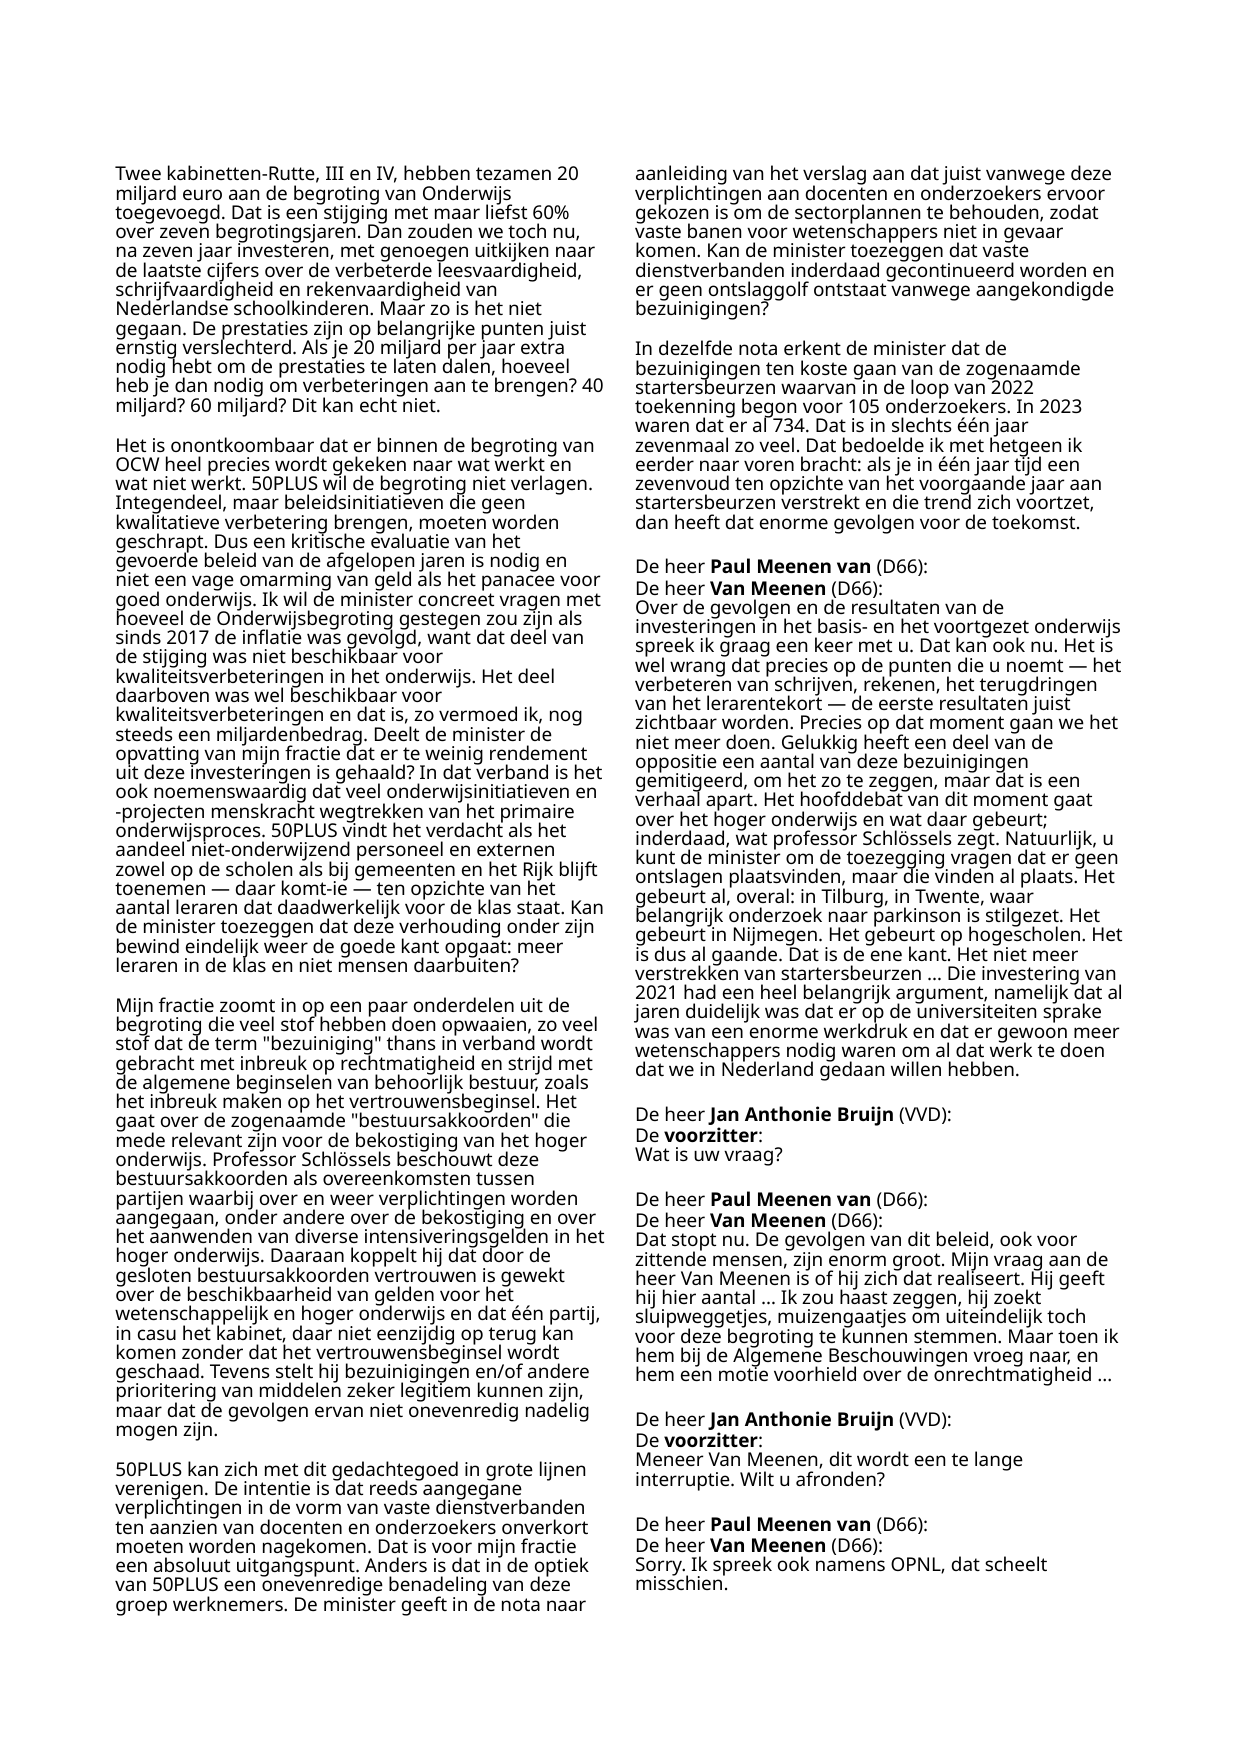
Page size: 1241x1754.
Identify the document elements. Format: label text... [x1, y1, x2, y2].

text De heer Van Meenen (D66): [635, 1212, 1125, 1231]
text De heer Jan Anthonie Bruijn (VVD): [635, 1101, 1125, 1127]
text In dezelfde nota erkent de minister dat de bezuinigingen ten koste gaan van de zogenaamde startersbeurzen waarvan in de loop van 2022 toekenning begon voor 105 onderzoekers. In 2023 waren dat er al 734. Dat is in slechts één jaar zevenmaal zo veel. Dat bedoelde ik met hetgeen ik eerder naar voren bracht: als je in één jaar tijd een zevenvoud ten opzichte van het voorgaande jaar aan startersbeurzen verstrekt en die trend zich voortzet, dan heeft dat enorme gevolgen voor de toekomst. [635, 340, 1125, 533]
text De heer Paul Meenen van (D66): [635, 1186, 1125, 1212]
text De heer Paul Meenen van (D66): [635, 554, 1125, 579]
text Het is onontkoombaar dat er binnen de begroting van OCW heel precies wordt gekeken naar wat werkt en wat niet werkt. 50PLUS wil de begroting niet verlagen. Integendeel, maar beleidsinitiatieven die geen kwalitatieve verbetering brengen, moeten worden geschrapt. Dus een kritische evaluatie van het gevoerde beleid van de afgelopen jaren is nodig en niet een vage omarming van geld als het panacee voor goed onderwijs. Ik wil de minister concreet vragen met hoeveel de Onderwijsbegroting gestegen zou zijn als sinds 2017 de inflatie was gevolgd, want dat deel van de stijging was niet beschikbaar voor kwaliteitsverbeteringen in het onderwijs. Het deel daarboven was wel beschikbaar voor kwaliteitsverbeteringen en dat is, zo vermoed ik, nog steeds een miljardenbedrag. Deelt de minister de opvatting van mijn fractie dat er te weinig rendement uit deze investeringen is gehaald? In dat verband is het ook noemenswaardig dat veel onderwijsinitiatieven en -projecten menskracht wegtrekken van het primaire onderwijsproces. 50PLUS vindt het verdacht als het aandeel niet-onderwijzend personeel en externen zowel op de scholen als bij gemeenten en het Rijk blijft toenemen — daar komt-ie — ten opzichte van het aantal leraren dat daadwerkelijk voor de klas staat. Kan de minister toezeggen dat deze verhouding onder zijn bewind eindelijk weer de goede kant opgaat: meer leraren in de klas en niet mensen daarbuiten? [115, 437, 605, 976]
text Dat stopt nu. De gevolgen van dit beleid, ook voor zittende mensen, zijn enorm groot. Mijn vraag aan de heer Van Meenen is of hij zich dat realiseert. Hij geeft hij hier aantal … Ik zou haast zeggen, hij zoekt sluipweggetjes, muizengaatjes om uiteindelijk toch voor deze begroting te kunnen stemmen. Maar toen ik hem bij de Algemene Beschouwingen vroeg naar, en hem een motie voorhield over de onrechtmatigheid … [635, 1231, 1125, 1386]
text De heer Van Meenen (D66): [635, 579, 1125, 599]
text Mijn fractie zoomt in op een paar onderdelen uit de begroting die veel stof hebben doen opwaaien, zo veel stof dat de term "bezuiniging" thans in verband wordt gebracht met inbreuk op rechtmatigheid en strijd met de algemene beginselen van behoorlijk bestuur, zoals het inbreuk maken op het vertrouwensbeginsel. Het gaat over de zogenaamde "bestuursakkoorden" die mede relevant zijn voor de bekostiging van het hoger onderwijs. Professor Schlössels beschouwt deze bestuursakkoorden als overeenkomsten tussen partijen waarbij over en weer verplichtingen worden aangegaan, onder andere over de bekostiging en over het aanwenden van diverse intensiveringsgelden in het hoger onderwijs. Daaraan koppelt hij dat door de gesloten bestuursakkoorden vertrouwen is gewekt over de beschikbaarheid van gelden voor het wetenschappelijk en hoger onderwijs en dat één partij, in casu het kabinet, daar niet eenzijdig op terug kan komen zonder dat het vertrouwensbeginsel wordt geschaad. Tevens stelt hij bezuinigingen en/of andere prioritering van middelen zeker legitiem kunnen zijn, maar dat de gevolgen ervan niet onevenredig nadelig mogen zijn. [115, 997, 605, 1440]
text De heer Paul Meenen van (D66): [635, 1511, 1125, 1537]
text Sorry. Ik spreek ook namens OPNL, dat scheelt misschien. [635, 1556, 1125, 1594]
text Over de gevolgen en de resultaten van de investeringen in het basis- en het voortgezet onderwijs spreek ik graag een keer met u. Dat kan ook nu. Het is wel wrang dat precies op de punten die u noemt — het verbeteren van schrijven, rekenen, het terugdringen van het lerarentekort — de eerste resultaten juist zichtbaar worden. Precies op dat moment gaan we het niet meer doen. Gelukkig heeft een deel van de oppositie een aantal van deze bezuinigingen gemitigeerd, om het zo te zeggen, maar dat is een verhaal apart. Het hoofddebat van dit moment gaat over het hoger onderwijs en wat daar gebeurt; inderdaad, wat professor Schlössels zegt. Natuurlijk, u kunt de minister om de toezegging vragen dat er geen ontslagen plaatsvinden, maar die vinden al plaats. Het gebeurt al, overal: in Tilburg, in Twente, waar belangrijk onderzoek naar parkinson is stilgezet. Het gebeurt in Nijmegen. Het gebeurt op hogescholen. Het is dus al gaande. Dat is de ene kant. Het niet meer verstrekken van startersbeurzen … Die investering van 2021 had een heel belangrijk argument, namelijk dat al jaren duidelijk was dat er op de universiteiten sprake was van een enorme werkdruk en dat er gewoon meer wetenschappers nodig waren om al dat werk te doen dat we in Nederland gedaan willen hebben. [635, 599, 1125, 1081]
text Meneer Van Meenen, dit wordt een te lange interruptie. Wilt u afronden? [635, 1451, 1125, 1490]
text Wat is uw vraag? [635, 1146, 1125, 1166]
text 50PLUS kan zich met dit gedachtegoed in grote lijnen verenigen. De intentie is dat reeds aangegane verplichtingen in de vorm van vaste dienstverbanden ten aanzien van docenten en onderzoekers onverkort moeten worden nagekomen. Dat is voor mijn fractie een absoluut uitgangspunt. Anders is dat in de optiek van 50PLUS een onevenredige benadeling van deze groep werknemers. De minister geeft in de nota naar [115, 1461, 605, 1615]
text De voorzitter: [635, 1432, 1125, 1451]
text De heer Van Meenen (D66): [635, 1537, 1125, 1556]
text aanleiding van het verslag aan dat juist vanwege deze verplichtingen aan docenten en onderzoekers ervoor gekozen is om de sectorplannen te behouden, zodat vaste banen voor wetenschappers niet in gevaar komen. Kan de minister toezeggen dat vaste dienstverbanden inderdaad gecontinueerd worden en er geen ontslaggolf ontstaat vanwege aangekondigde bezuinigingen? [635, 165, 1125, 319]
text De heer Jan Anthonie Bruijn (VVD): [635, 1406, 1125, 1432]
text De voorzitter: [635, 1127, 1125, 1146]
text Twee kabinetten-Rutte, III en IV, hebben tezamen 20 miljard euro aan de begroting van Onderwijs toegevoegd. Dat is een stijging met maar liefst 60% over zeven begrotingsjaren. Dan zouden we toch nu, na zeven jaar investeren, met genoegen uitkijken naar de laatste cijfers over de verbeterde leesvaardigheid, schrijfvaardigheid en rekenvaardigheid van Nederlandse schoolkinderen. Maar zo is het niet gegaan. De prestaties zijn op belangrijke punten juist ernstig verslechterd. Als je 20 miljard per jaar extra nodig hebt om de prestaties te laten dalen, hoeveel heb je dan nodig om verbeteringen aan te brengen? 40 miljard? 60 miljard? Dit kan echt niet. [115, 165, 605, 416]
